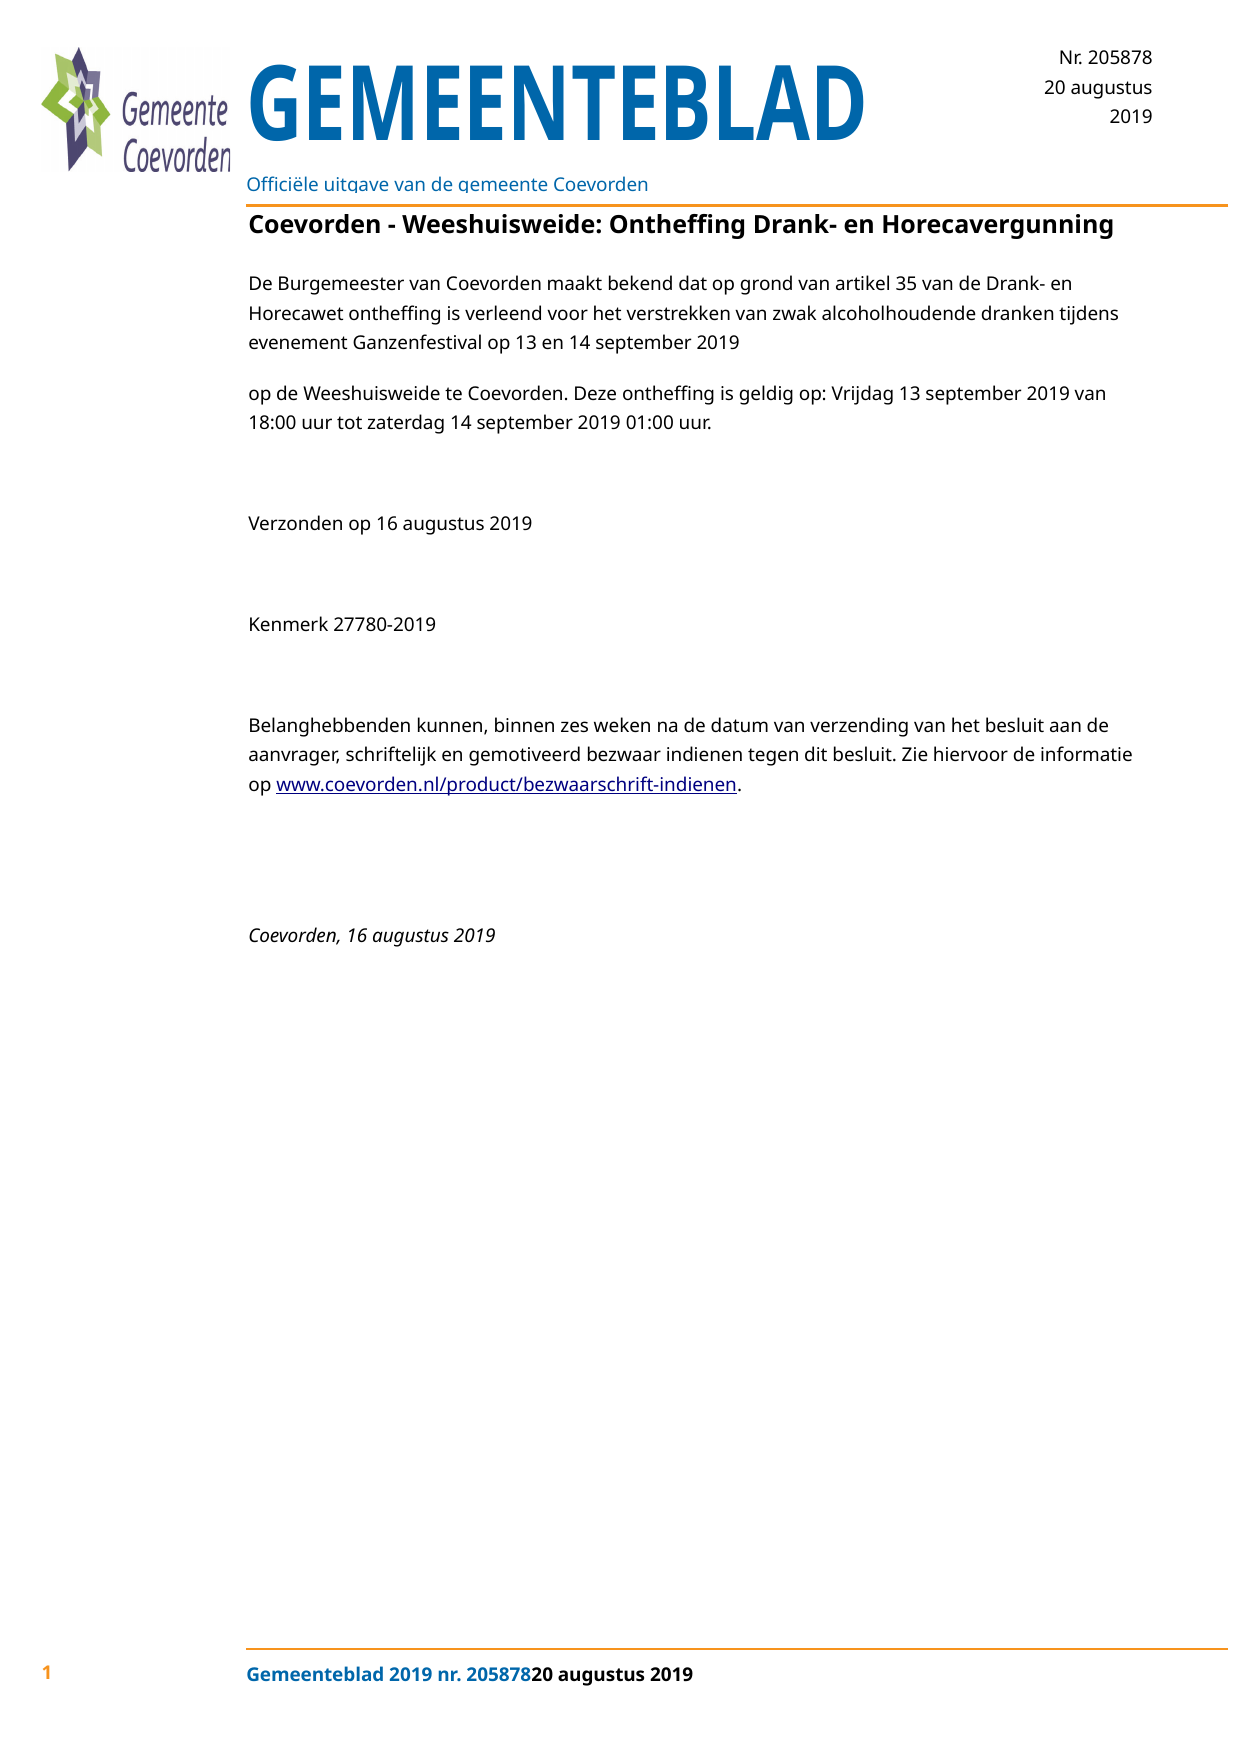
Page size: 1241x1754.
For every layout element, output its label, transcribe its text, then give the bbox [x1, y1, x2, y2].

text De Burgemeester van Coevorden maakt bekend dat op grond van artikel 35 van de Drank- en Horecawet ontheffing is verleend voor het verstrekken van zwak alcoholhoudende dranken tijdens evenement Ganzenfestival op 13 en 14 september 2019 [248, 270, 1152, 355]
text Coevorden, 16 augustus 2019 [248, 922, 1152, 948]
text Belanghebbenden kunnen, binnen zes weken na de datum van verzending van het besluit aan de aanvrager, schriftelijk en gemotiveerd bezwaar indienen tegen dit besluit. Zie hiervoor de informatie op www.coevorden.nl/product/bezwaarschrift-indienen. [248, 712, 1152, 797]
picture [41, 47, 231, 172]
text Kenmerk 27780-2019 [248, 611, 1152, 637]
text Coevorden - Weeshuisweide: Ontheffing Drank- en Horecavergunning [248, 207, 1152, 241]
text Verzonden op 16 augustus 2019 [248, 510, 1152, 536]
text op de Weeshuisweide te Coevorden. Deze ontheffing is geldig op: Vrijdag 13 september 2019 van 18:00 uur tot zaterdag 14 september 2019 01:00 uur. [248, 380, 1152, 435]
